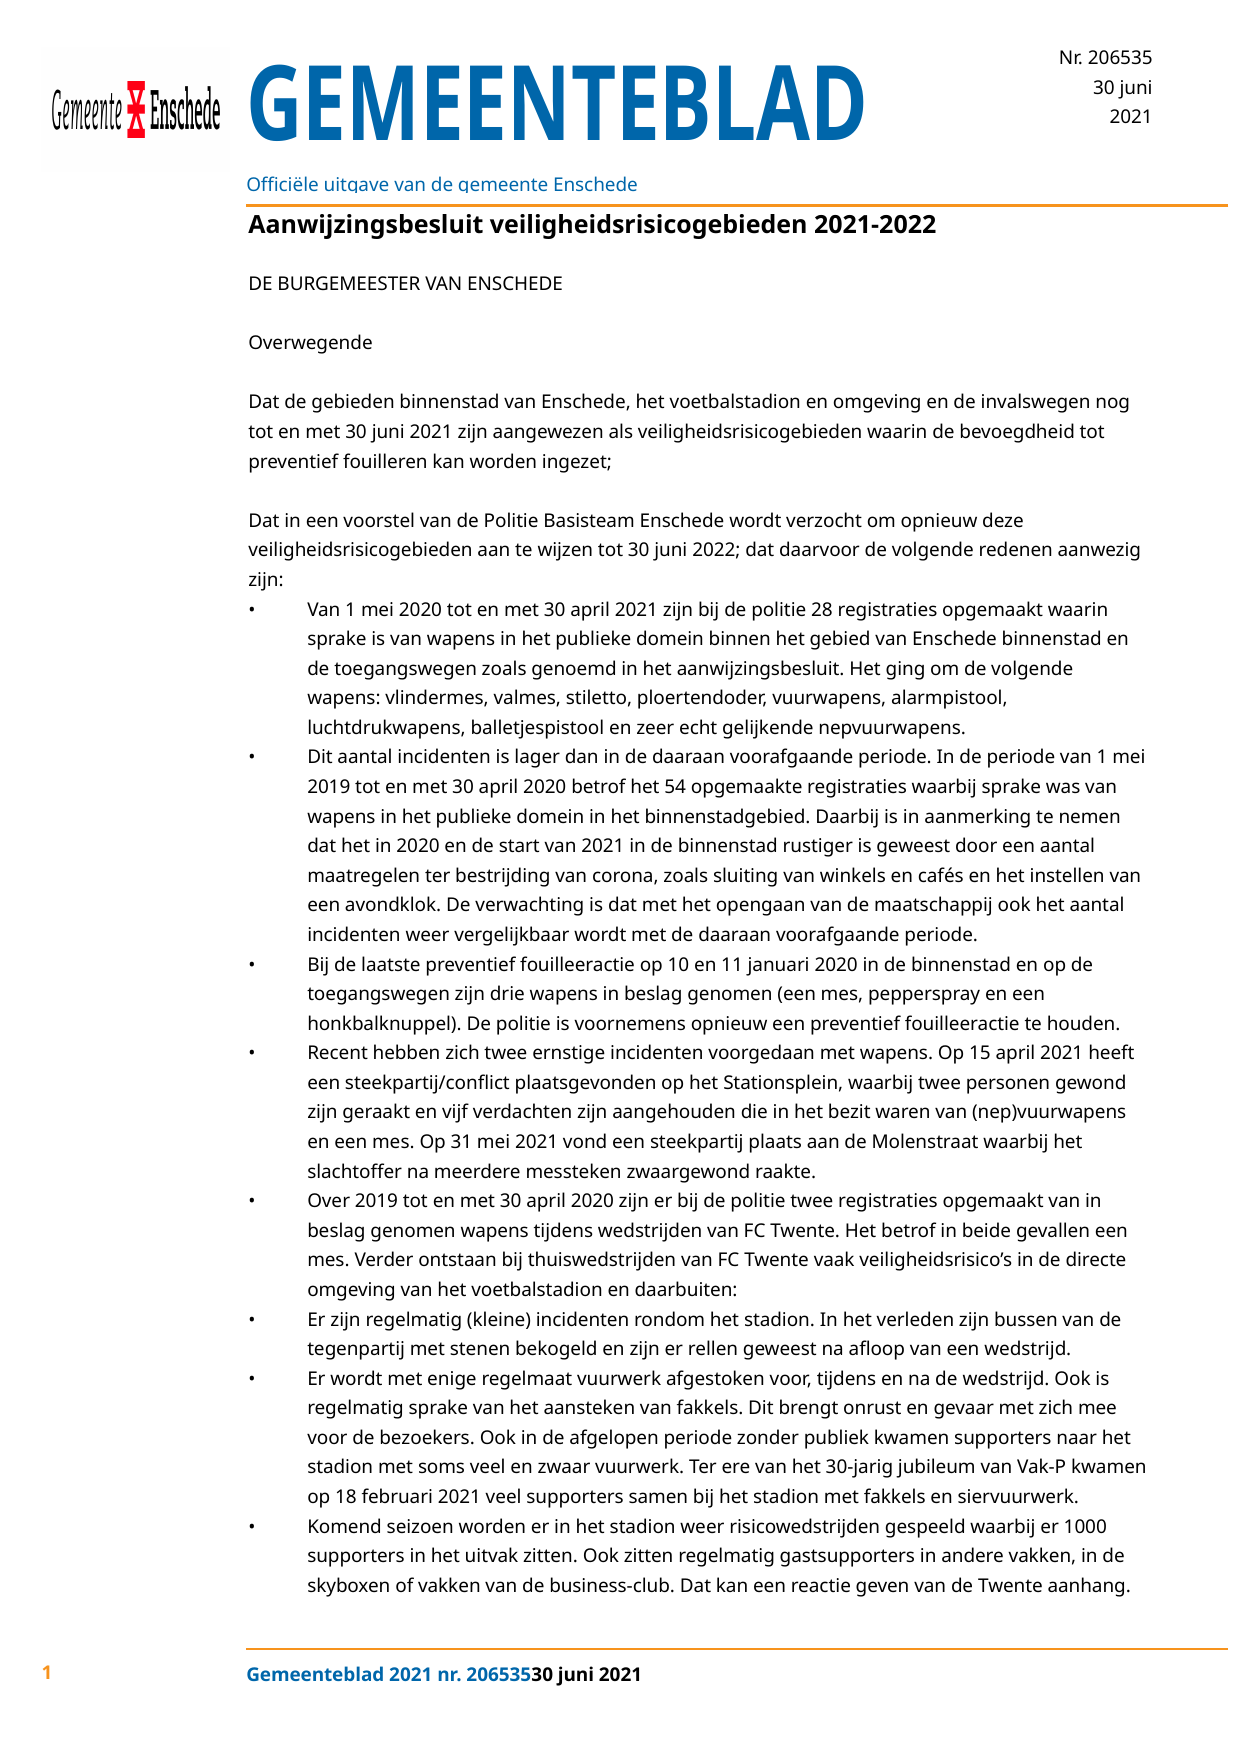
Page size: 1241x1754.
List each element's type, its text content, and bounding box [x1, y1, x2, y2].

list Er zijn regelmatig (kleine) incidenten rondom het stadion. In het verleden zijn bussen van de tegenpartij met stenen bekogeld en zijn er rellen geweest na afloop van een wedstrijd. [248, 1306, 1152, 1361]
picture [41, 47, 231, 172]
list Van 1 mei 2020 tot en met 30 april 2021 zijn bij de politie 28 registraties opgemaakt waarin sprake is van wapens in het publieke domein binnen het gebied van Enschede binnenstad en de toegangswegen zoals genoemd in het aanwijzingsbesluit. Het ging om de volgende wapens: vlindermes, valmes, stiletto, ploertendoder, vuurwapens, alarmpistool, luchtdrukwapens, balletjespistool en zeer echt gelijkende nepvuurwapens. [248, 596, 1152, 740]
text Aanwijzingsbesluit veiligheidsrisicogebieden 2021-2022 [248, 207, 1152, 241]
list Komend seizoen worden er in het stadion weer risicowedstrijden gespeeld waarbij er 1000 supporters in het uitvak zitten. Ook zitten regelmatig gastsupporters in andere vakken, in de skyboxen of vakken van de business-club. Dat kan een reactie geven van de Twente aanhang. [248, 1513, 1152, 1598]
list Er wordt met enige regelmaat vuurwerk afgestoken voor, tijdens en na de wedstrijd. Ook is regelmatig sprake van het aansteken van fakkels. Dit brengt onrust en gevaar met zich mee voor de bezoekers. Ook in de afgelopen periode zonder publiek kwamen supporters naar het stadion met soms veel en zwaar vuurwerk. Ter ere van het 30-jarig jubileum van Vak-P kwamen op 18 februari 2021 veel supporters samen bij het stadion met fakkels en siervuurwerk. [248, 1365, 1152, 1509]
text Overwegende [248, 329, 1152, 355]
list Bij de laatste preventief fouilleeractie op 10 en 11 januari 2020 in de binnenstad en op de toegangswegen zijn drie wapens in beslag genomen (een mes, pepperspray en een honkbalknuppel). De politie is voornemens opnieuw een preventief fouilleeractie te houden. [248, 951, 1152, 1036]
text Dat in een voorstel van de Politie Basisteam Enschede wordt verzocht om opnieuw deze veiligheidsrisicogebieden aan te wijzen tot 30 juni 2022; dat daarvoor de volgende redenen aanwezig zijn: [248, 507, 1152, 592]
text DE BURGEMEESTER VAN ENSCHEDE [248, 270, 1152, 296]
list Dit aantal incidenten is lager dan in de daaraan voorafgaande periode. In de periode van 1 mei 2019 tot en met 30 april 2020 betrof het 54 opgemaakte registraties waarbij sprake was van wapens in het publieke domein in het binnenstadgebied. Daarbij is in aanmerking te nemen dat het in 2020 en de start van 2021 in de binnenstad rustiger is geweest door een aantal maatregelen ter bestrijding van corona, zoals sluiting van winkels en cafés en het instellen van een avondklok. De verwachting is dat met het opengaan van de maatschappij ook het aantal incidenten weer vergelijkbaar wordt met de daaraan voorafgaande periode. [248, 744, 1152, 947]
list Over 2019 tot en met 30 april 2020 zijn er bij de politie twee registraties opgemaakt van in beslag genomen wapens tijdens wedstrijden van FC Twente. Het betrof in beide gevallen een mes. Verder ontstaan bij thuiswedstrijden van FC Twente vaak veiligheidsrisico’s in de directe omgeving van het voetbalstadion en daarbuiten: [248, 1187, 1152, 1302]
list Recent hebben zich twee ernstige incidenten voorgedaan met wapens. Op 15 april 2021 heeft een steekpartij/conflict plaatsgevonden op het Stationsplein, waarbij twee personen gewond zijn geraakt en vijf verdachten zijn aangehouden die in het bezit waren van (nep)vuurwapens en een mes. Op 31 mei 2021 vond een steekpartij plaats aan de Molenstraat waarbij het slachtoffer na meerdere messteken zwaargewond raakte. [248, 1039, 1152, 1183]
text Dat de gebieden binnenstad van Enschede, het voetbalstadion en omgeving en de invalswegen nog tot en met 30 juni 2021 zijn aangewezen als veiligheidsrisicogebieden waarin de bevoegdheid tot preventief fouilleren kan worden ingezet; [248, 389, 1152, 473]
